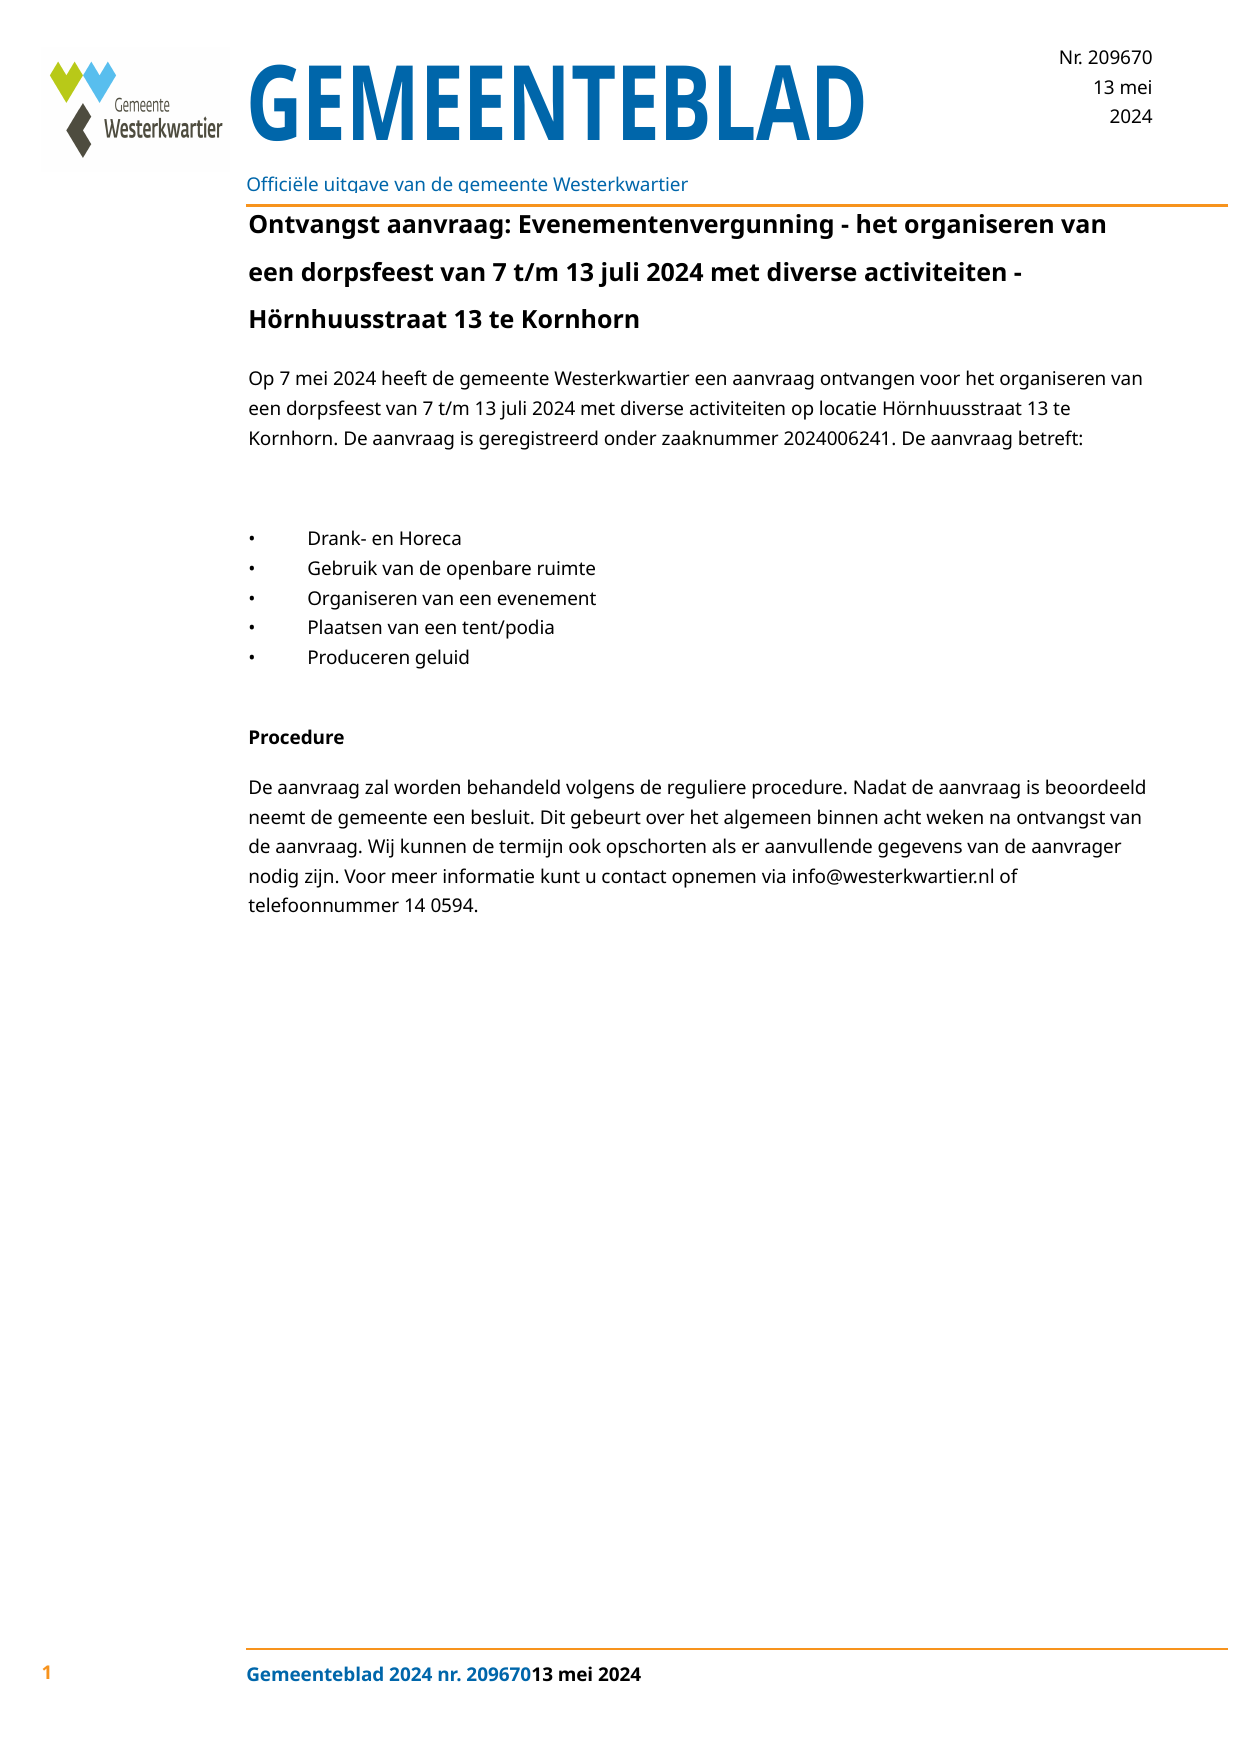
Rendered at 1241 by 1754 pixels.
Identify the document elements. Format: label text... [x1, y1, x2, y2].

list Plaatsen van een tent/podia [248, 614, 1152, 640]
text De aanvraag zal worden behandeld volgens de reguliere procedure. Nadat de aanvraag is beoordeeld neemt de gemeente een besluit. Dit gebeurt over het algemeen binnen acht weken na ontvangst van de aanvraag. Wij kunnen de termijn ook opschorten als er aanvullende gegevens van de aanvrager nodig zijn. Voor meer informatie kunt u contact opnemen via info@westerkwartier.nl of telefoonnummer 14 0594. [248, 774, 1152, 918]
list Organiseren van een evenement [248, 585, 1152, 610]
list Gebruik van de openbare ruimte [248, 555, 1152, 581]
list Drank- en Horeca [248, 526, 1152, 551]
text Op 7 mei 2024 heeft de gemeente Westerkwartier een aanvraag ontvangen voor het organiseren van een dorpsfeest van 7 t/m 13 juli 2024 met diverse activiteiten op locatie Hörnhuusstraat 13 te Kornhorn. De aanvraag is geregistreerd onder zaaknummer 2024006241. De aanvraag betreft: [248, 366, 1152, 450]
picture [41, 47, 231, 172]
list Produceren geluid [248, 644, 1152, 669]
text Ontvangst aanvraag: Evenementenvergunning - het organiseren van een dorpsfeest van 7 t/m 13 juli 2024 met diverse activiteiten - Hörnhuusstraat 13 te Kornhorn [248, 207, 1152, 336]
text Procedure [248, 724, 1152, 749]
